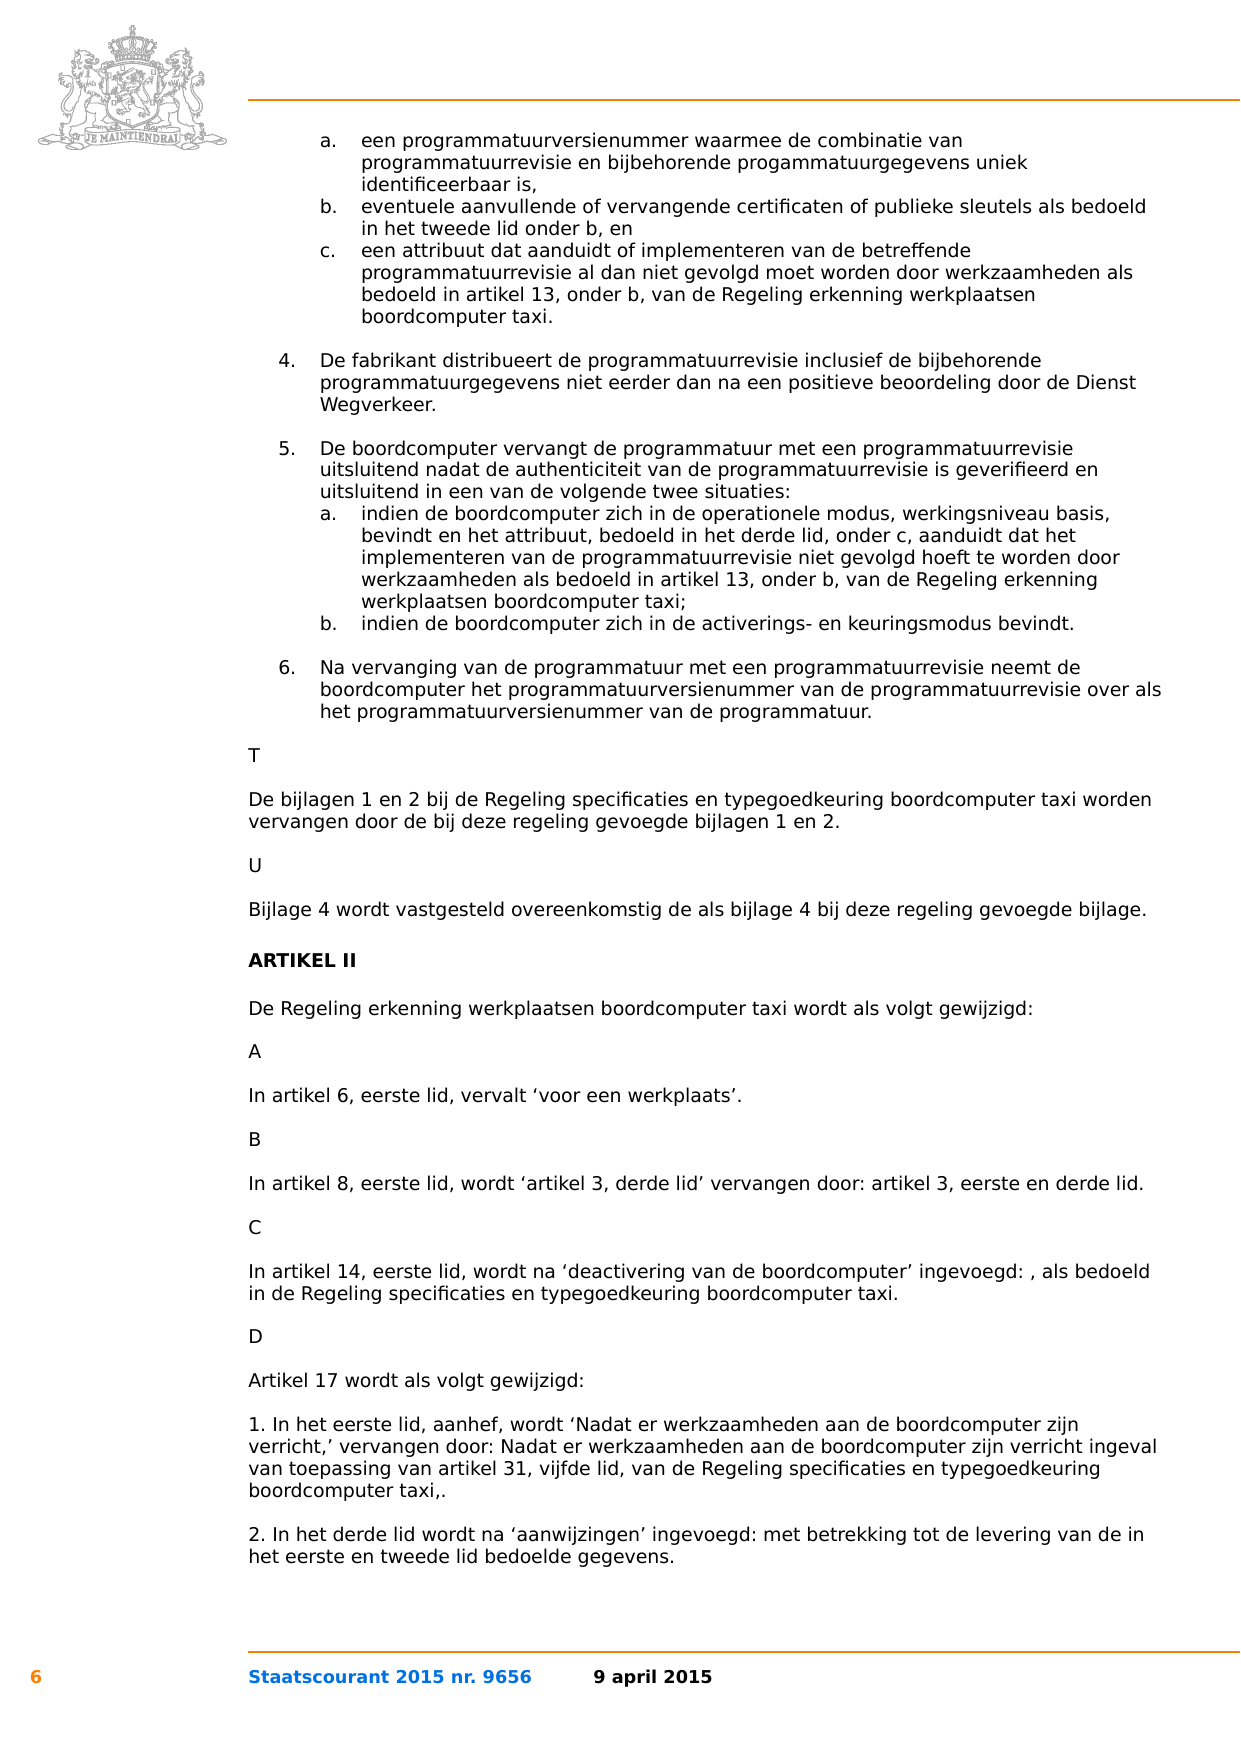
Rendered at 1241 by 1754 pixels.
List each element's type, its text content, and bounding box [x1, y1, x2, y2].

text b. eventuele aanvullende of vervangende certificaten of publieke sleutels als bedoeld in het tweede lid onder b, en [319, 196, 1163, 240]
text b. indien de boordcomputer zich in de activerings- en keuringsmodus bevindt. [319, 613, 1163, 635]
text D [248, 1326, 1163, 1348]
text a. een programmatuurversienummer waarmee de combinatie van programmatuurrevisie en bijbehorende progammatuurgegevens uniek identificeerbaar is, [319, 130, 1163, 196]
text 6. Na vervanging van de programmatuur met een programmatuurrevisie neemt de boordcomputer het programmatuurversienummer van de programmatuurrevisie over als het programmatuurversienummer van de programmatuur. [278, 657, 1163, 723]
picture [38, 25, 227, 150]
text 1. In het eerste lid, aanhef, wordt ‘Nadat er werkzaamheden aan de boordcomputer zijn verricht,’ vervangen door: Nadat er werkzaamheden aan de boordcomputer zijn verricht ingeval van toepassing van artikel 31, vijfde lid, van de Regeling specificaties en typegoedkeuring boordcomputer taxi,. [248, 1414, 1163, 1502]
text c. een attribuut dat aanduidt of implementeren van de betreffende programmatuurrevisie al dan niet gevolgd moet worden door werkzaamheden als bedoeld in artikel 13, onder b, van de Regeling erkenning werkplaatsen boordcomputer taxi. [319, 240, 1163, 328]
text T [248, 745, 1163, 767]
text In artikel 8, eerste lid, wordt ‘artikel 3, derde lid’ vervangen door: artikel 3, eerste en derde lid. [248, 1173, 1163, 1195]
subtitle ARTIKEL II [248, 950, 1163, 972]
text De Regeling erkenning werkplaatsen boordcomputer taxi wordt als volgt gewijzigd: [248, 997, 1163, 1019]
text De bijlagen 1 en 2 bij de Regeling specificaties en typegoedkeuring boordcomputer taxi worden vervangen door de bij deze regeling gevoegde bijlagen 1 en 2. [248, 789, 1163, 833]
text A [248, 1041, 1163, 1063]
text 4. De fabrikant distribueert de programmatuurrevisie inclusief de bijbehorende programmatuurgegevens niet eerder dan na een positieve beoordeling door de Dienst Wegverkeer. [278, 349, 1163, 416]
text Artikel 17 wordt als volgt gewijzigd: [248, 1370, 1163, 1392]
text a. indien de boordcomputer zich in de operationele modus, werkingsniveau basis, bevindt en het attribuut, bedoeld in het derde lid, onder c, aanduidt dat het implementeren van de programmatuurrevisie niet gevolgd hoeft te worden door werkzaamheden als bedoeld in artikel 13, onder b, van de Regeling erkenning werkplaatsen boordcomputer taxi; [319, 503, 1163, 613]
text In artikel 14, eerste lid, wordt na ‘deactivering van de boordcomputer’ ingevoegd: , als bedoeld in de Regeling specificaties en typegoedkeuring boordcomputer taxi. [248, 1261, 1163, 1304]
text 5. De boordcomputer vervangt de programmatuur met een programmatuurrevisie uitsluitend nadat de authenticiteit van de programmatuurrevisie is geverifieerd en uitsluitend in een van de volgende twee situaties: [278, 437, 1163, 503]
text U [248, 854, 1163, 877]
text 2. In het derde lid wordt na ‘aanwijzingen’ ingevoegd: met betrekking tot de levering van de in het eerste en tweede lid bedoelde gegevens. [248, 1524, 1163, 1568]
text Bijlage 4 wordt vastgesteld overeenkomstig de als bijlage 4 bij deze regeling gevoegde bijlage. [248, 898, 1163, 920]
text B [248, 1129, 1163, 1151]
text In artikel 6, eerste lid, vervalt ‘voor een werkplaats’. [248, 1085, 1163, 1107]
text C [248, 1217, 1163, 1239]
